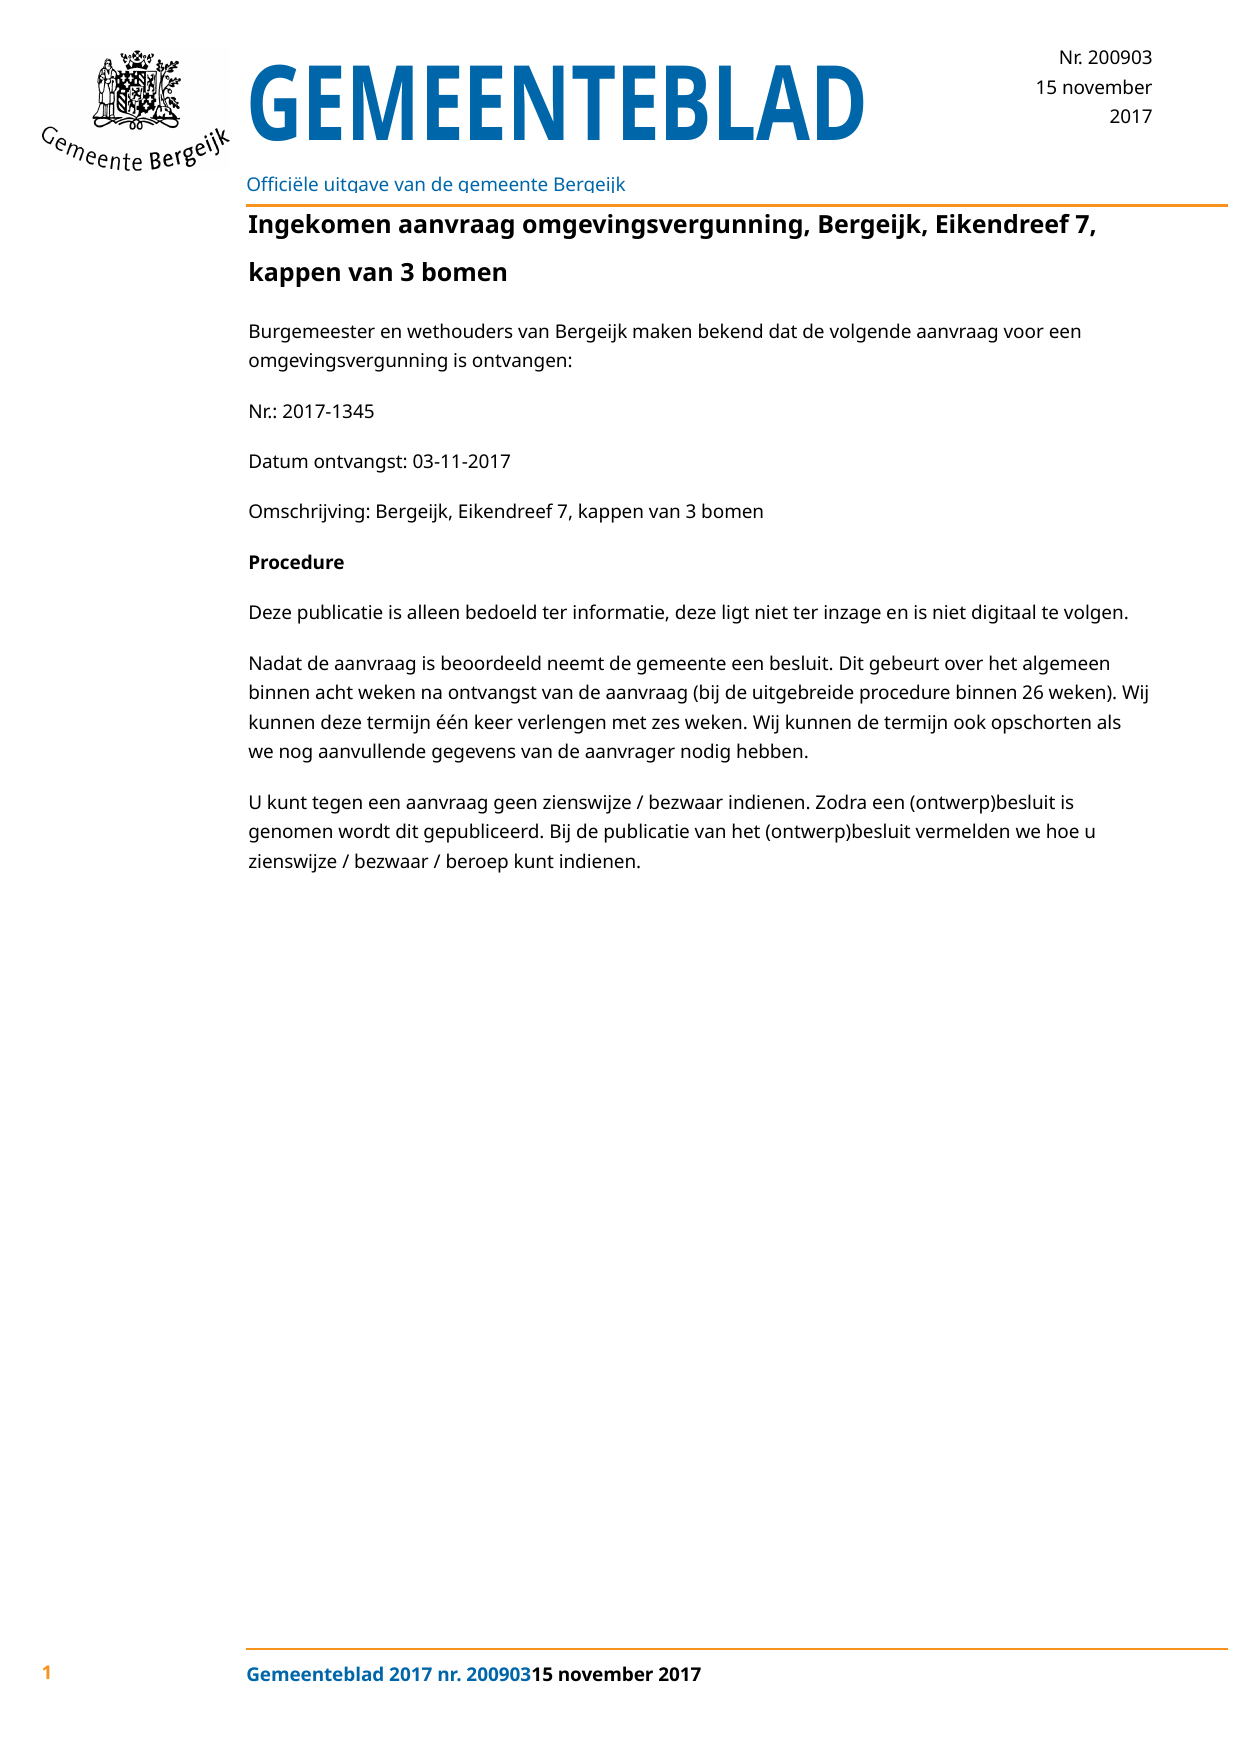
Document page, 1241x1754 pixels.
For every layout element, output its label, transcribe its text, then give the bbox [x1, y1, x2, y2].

text Ingekomen aanvraag omgevingsvergunning, Bergeijk, Eikendreef 7, kappen van 3 bomen [248, 207, 1152, 288]
text Deze publicatie is alleen bedoeld ter informatie, deze ligt niet ter inzage en is niet digitaal te volgen. [248, 599, 1152, 625]
picture [41, 47, 231, 172]
text Datum ontvangst: 03-11-2017 [248, 448, 1152, 474]
text Burgemeester en wethouders van Bergeijk maken bekend dat de volgende aanvraag voor een omgevingsvergunning is ontvangen: [248, 318, 1152, 373]
text Nadat de aanvraag is beoordeeld neemt de gemeente een besluit. Dit gebeurt over het algemeen binnen acht weken na ontvangst van de aanvraag (bij de uitgebreide procedure binnen 26 weken). Wij kunnen deze termijn één keer verlengen met zes weken. Wij kunnen de termijn ook opschorten als we nog aanvullende gegevens van de aanvrager nodig hebben. [248, 650, 1152, 764]
text Nr.: 2017-1345 [248, 398, 1152, 424]
text Procedure [248, 549, 1152, 575]
text U kunt tegen een aanvraag geen zienswijze / bezwaar indienen. Zodra een (ontwerp)besluit is genomen wordt dit gepubliceerd. Bij de publicatie van het (ontwerp)besluit vermelden we hoe u zienswijze / bezwaar / beroep kunt indienen. [248, 789, 1152, 874]
text Omschrijving: Bergeijk, Eikendreef 7, kappen van 3 bomen [248, 499, 1152, 524]
